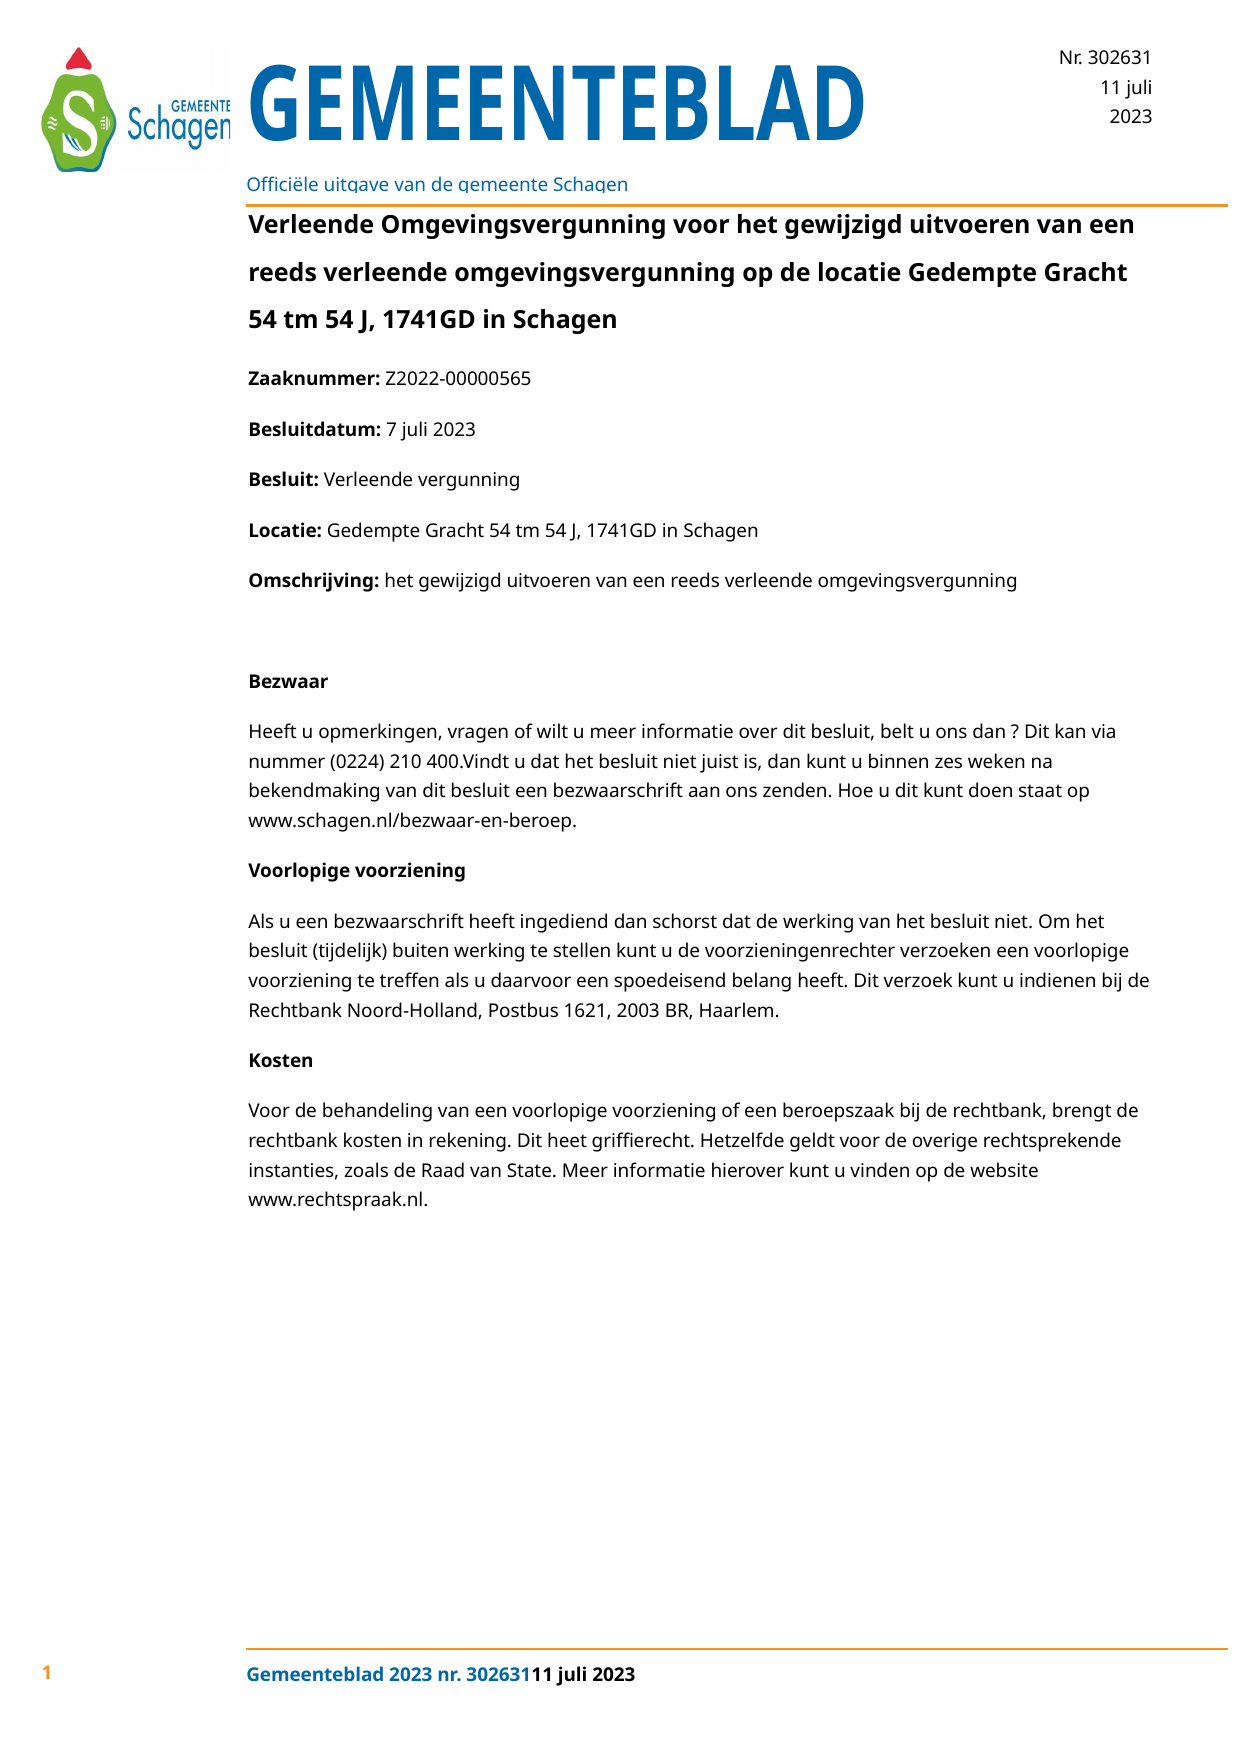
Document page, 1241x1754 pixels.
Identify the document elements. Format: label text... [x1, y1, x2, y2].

text Zaaknummer: Z2022-00000565 [248, 366, 1152, 391]
text Verleende Omgevingsvergunning voor het gewijzigd uitvoeren van een reeds verleende omgevingsvergunning op de locatie Gedempte Gracht 54 tm 54 J, 1741GD in Schagen [248, 207, 1152, 336]
text Omschrijving: het gewijzigd uitvoeren van een reeds verleende omgevingsvergunning [248, 567, 1152, 593]
text Heeft u opmerkingen, vragen of wilt u meer informatie over dit besluit, belt u ons dan ? Dit kan via nummer (0224) 210 400.Vindt u dat het besluit niet juist is, dan kunt u binnen zes weken na bekendmaking van dit besluit een bezwaarschrift aan ons zenden. Hoe u dit kunt doen staat op www.schagen.nl/bezwaar-en-beroep. [248, 718, 1152, 833]
picture [41, 47, 231, 172]
text Besluit: Verleende vergunning [248, 466, 1152, 492]
text Als u een bezwaarschrift heeft ingediend dan schorst dat de werking van het besluit niet. Om het besluit (tijdelijk) buiten werking te stellen kunt u de voorzieningenrechter verzoeken een voorlopige voorziening te treffen als u daarvoor een spoedeisend belang heeft. Dit verzoek kunt u indienen bij de Rechtbank Noord-Holland, Postbus 1621, 2003 BR, Haarlem. [248, 908, 1152, 1022]
text Locatie: Gedempte Gracht 54 tm 54 J, 1741GD in Schagen [248, 517, 1152, 542]
text Voor de behandeling van een voorlopige voorziening of een beroepszaak bij de rechtbank, brengt de rechtbank kosten in rekening. Dit heet griffierecht. Hetzelfde geldt voor de overige rechtsprekende instanties, zoals de Raad van State. Meer informatie hierover kunt u vinden op de website www.rechtspraak.nl. [248, 1098, 1152, 1212]
text Kosten [248, 1047, 1152, 1073]
text Bezwaar [248, 668, 1152, 694]
text Besluitdatum: 7 juli 2023 [248, 416, 1152, 442]
text Voorlopige voorziening [248, 858, 1152, 883]
